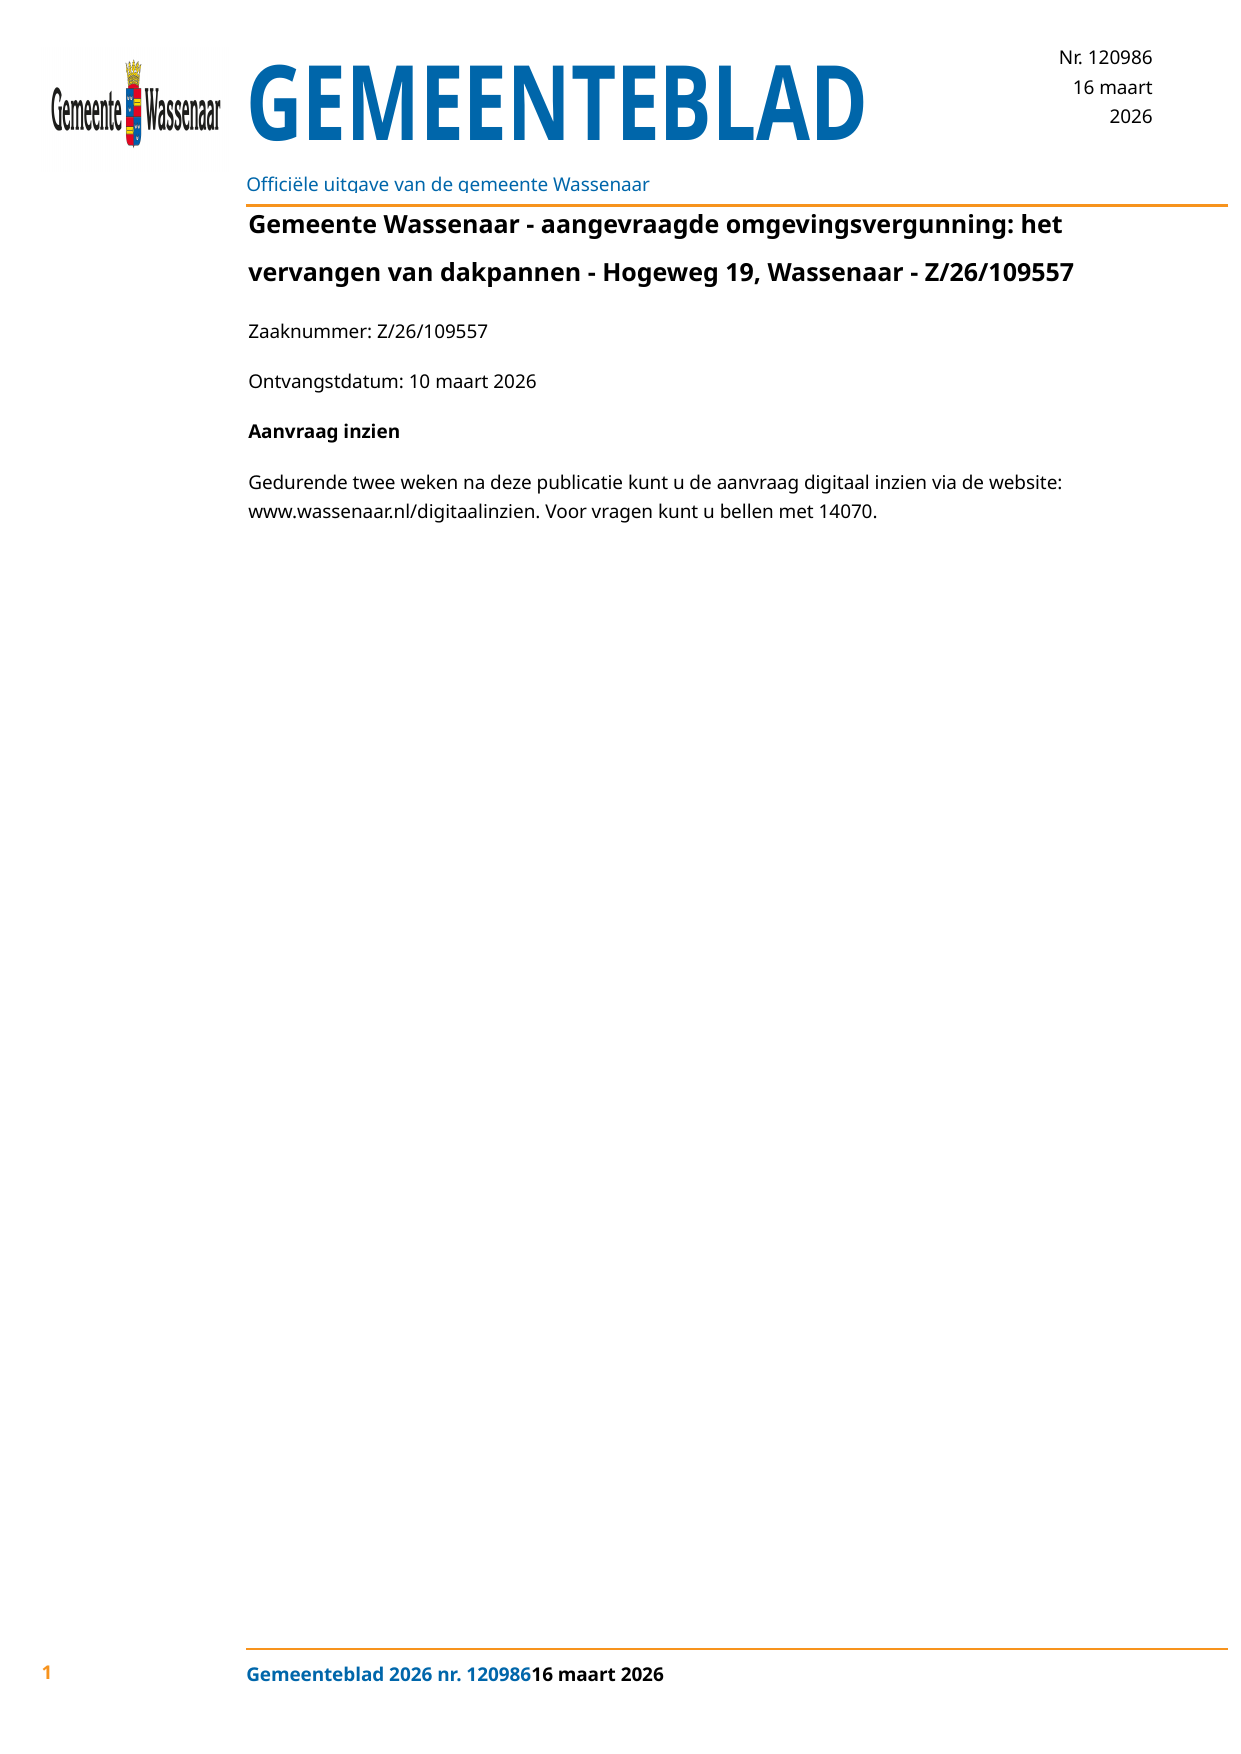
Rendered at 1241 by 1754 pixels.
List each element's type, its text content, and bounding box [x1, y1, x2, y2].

text Ontvangstdatum: 10 maart 2026 [248, 368, 1152, 394]
picture [41, 47, 231, 172]
text Zaaknummer: Z/26/109557 [248, 318, 1152, 344]
text Gedurende twee weken na deze publicatie kunt u de aanvraag digitaal inzien via de website: www.wassenaar.nl/digitaalinzien. Voor vragen kunt u bellen met 14070. [248, 469, 1152, 524]
text Gemeente Wassenaar - aangevraagde omgevingsvergunning: het vervangen van dakpannen - Hogeweg 19, Wassenaar - Z/26/109557 [248, 207, 1152, 288]
text Aanvraag inzien [248, 419, 1152, 444]
